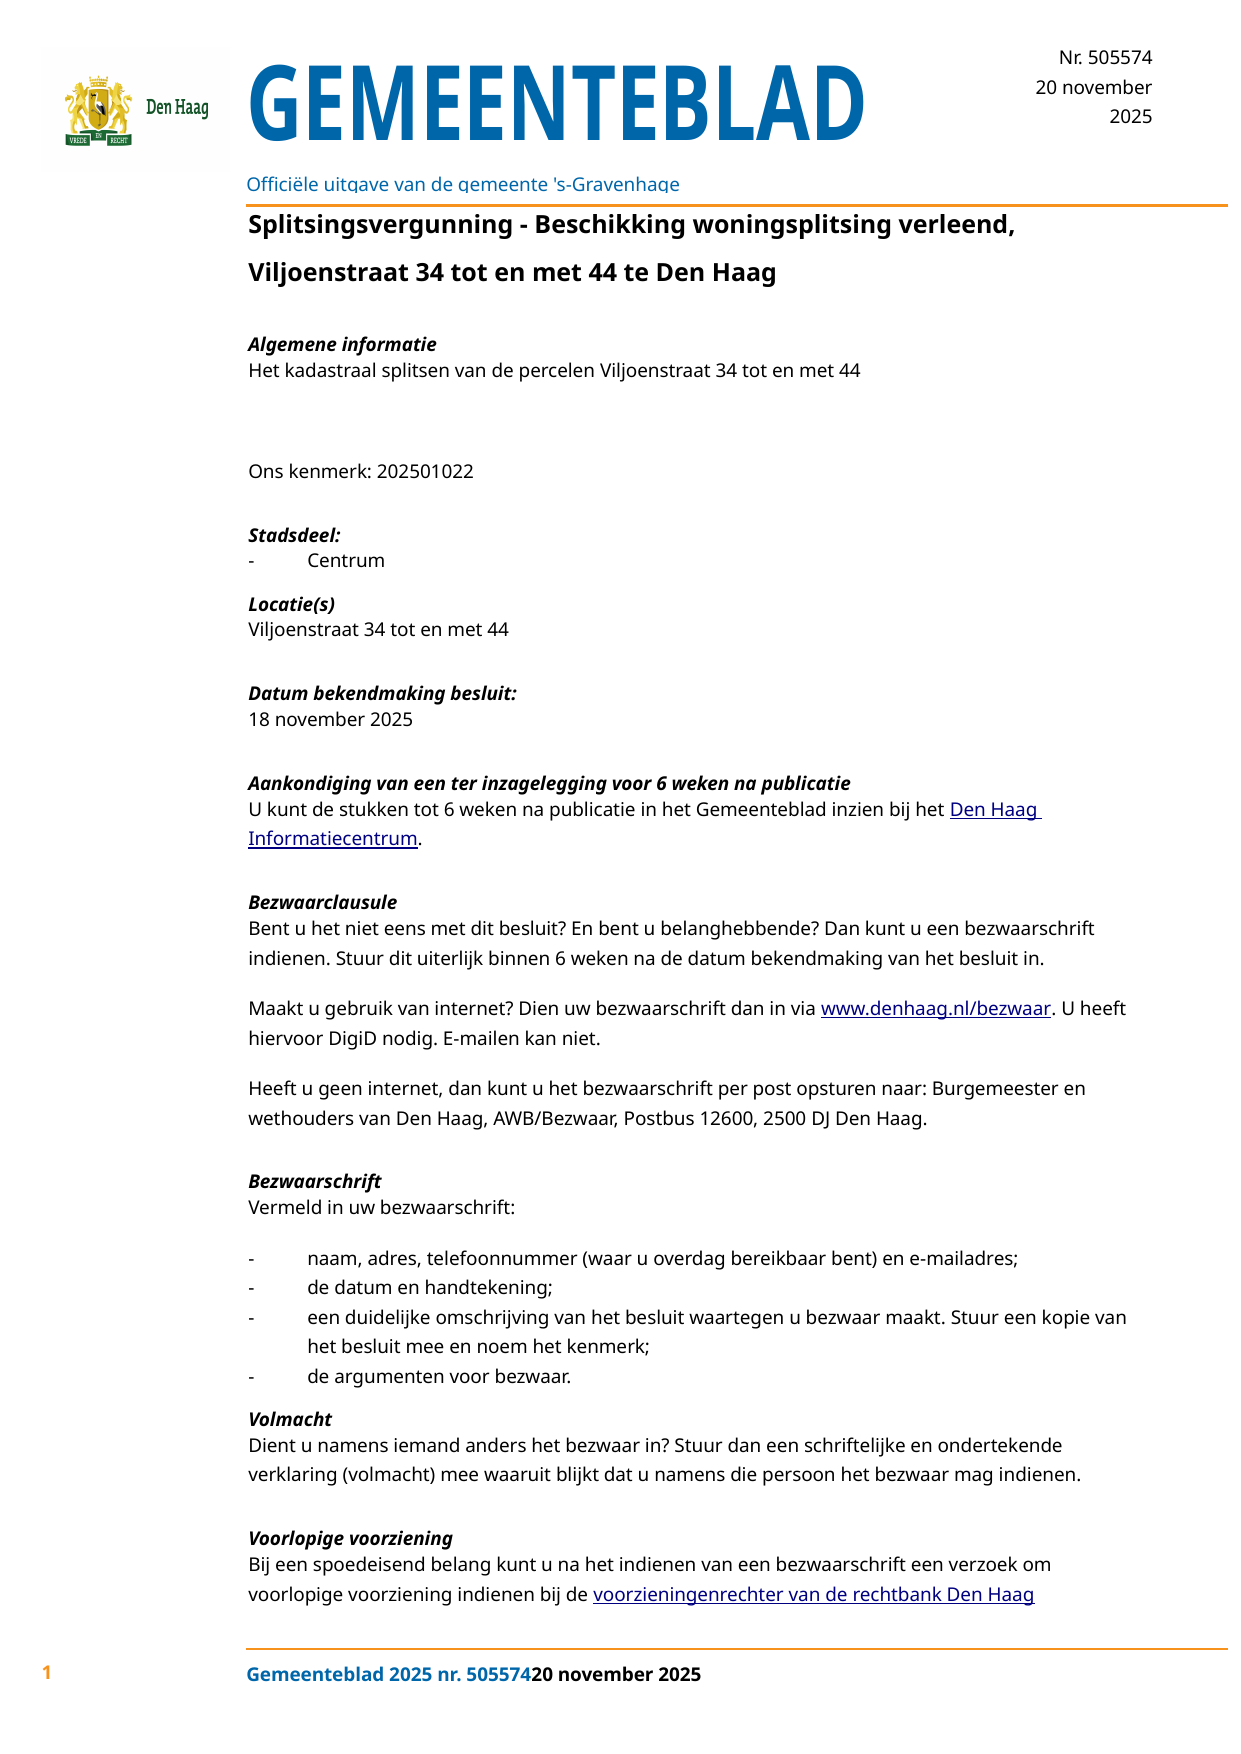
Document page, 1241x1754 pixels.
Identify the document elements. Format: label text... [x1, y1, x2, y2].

text Stadsdeel: [248, 522, 1152, 548]
text Volmacht [248, 1406, 1152, 1432]
text Bezwaarclausule [248, 889, 1152, 915]
list naam, adres, telefoonnummer (waar u overdag bereikbaar bent) en e-mailadres; [248, 1245, 1152, 1271]
picture [41, 47, 231, 172]
list Centrum [248, 548, 1152, 573]
text Aankondiging van een ter inzagelegging voor 6 weken na publicatie [248, 770, 1152, 796]
text U kunt de stukken tot 6 weken na publicatie in het Gemeenteblad inzien bij het Den Haag Informatiecentrum. [248, 796, 1152, 851]
text Dient u namens iemand anders het bezwaar in? Stuur dan een schriftelijke en ondertekende verklaring (volmacht) mee waaruit blijkt dat u namens die persoon het bezwaar mag indienen. [248, 1432, 1152, 1487]
text 18 november 2025 [248, 706, 1152, 732]
text Vermeld in uw bezwaarschrift: [248, 1194, 1152, 1220]
text Datum bekendmaking besluit: [248, 681, 1152, 706]
text Algemene informatie [248, 331, 1152, 357]
list de datum en handtekening; [248, 1274, 1152, 1300]
text Locatie(s) [248, 591, 1152, 617]
text Ons kenmerk: 202501022 [248, 458, 1152, 484]
text Bent u het niet eens met dit besluit? En bent u belanghebbende? Dan kunt u een bezwaarschrift indienen. Stuur dit uiterlijk binnen 6 weken na de datum bekendmaking van het besluit in. [248, 915, 1152, 971]
list de argumenten voor bezwaar. [248, 1363, 1152, 1389]
text Voorlopige voorziening [248, 1526, 1152, 1551]
list een duidelijke omschrijving van het besluit waartegen u bezwaar maakt. Stuur een kopie van het besluit mee en noem het kenmerk; [248, 1304, 1152, 1359]
text Maakt u gebruik van internet? Dien uw bezwaarschrift dan in via www.denhaag.nl/bezwaar. U heeft hiervoor DigiD nodig. E-mailen kan niet. [248, 995, 1152, 1051]
text Bij een spoedeisend belang kunt u na het indienen van een bezwaarschrift een verzoek om voorlopige voorziening indienen bij de voorzieningenrechter van de rechtbank Den Haag [248, 1551, 1152, 1607]
text Heeft u geen internet, dan kunt u het bezwaarschrift per post opsturen naar: Burgemeester en wethouders van Den Haag, AWB/Bezwaar, Postbus 12600, 2500 DJ Den Haag. [248, 1075, 1152, 1131]
text Splitsingsvergunning - Beschikking woningsplitsing verleend, Viljoenstraat 34 tot en met 44 te Den Haag [248, 207, 1152, 288]
text Bezwaarschrift [248, 1169, 1152, 1194]
text Viljoenstraat 34 tot en met 44 [248, 617, 1152, 642]
text Het kadastraal splitsen van de percelen Viljoenstraat 34 tot en met 44 [248, 357, 1152, 383]
